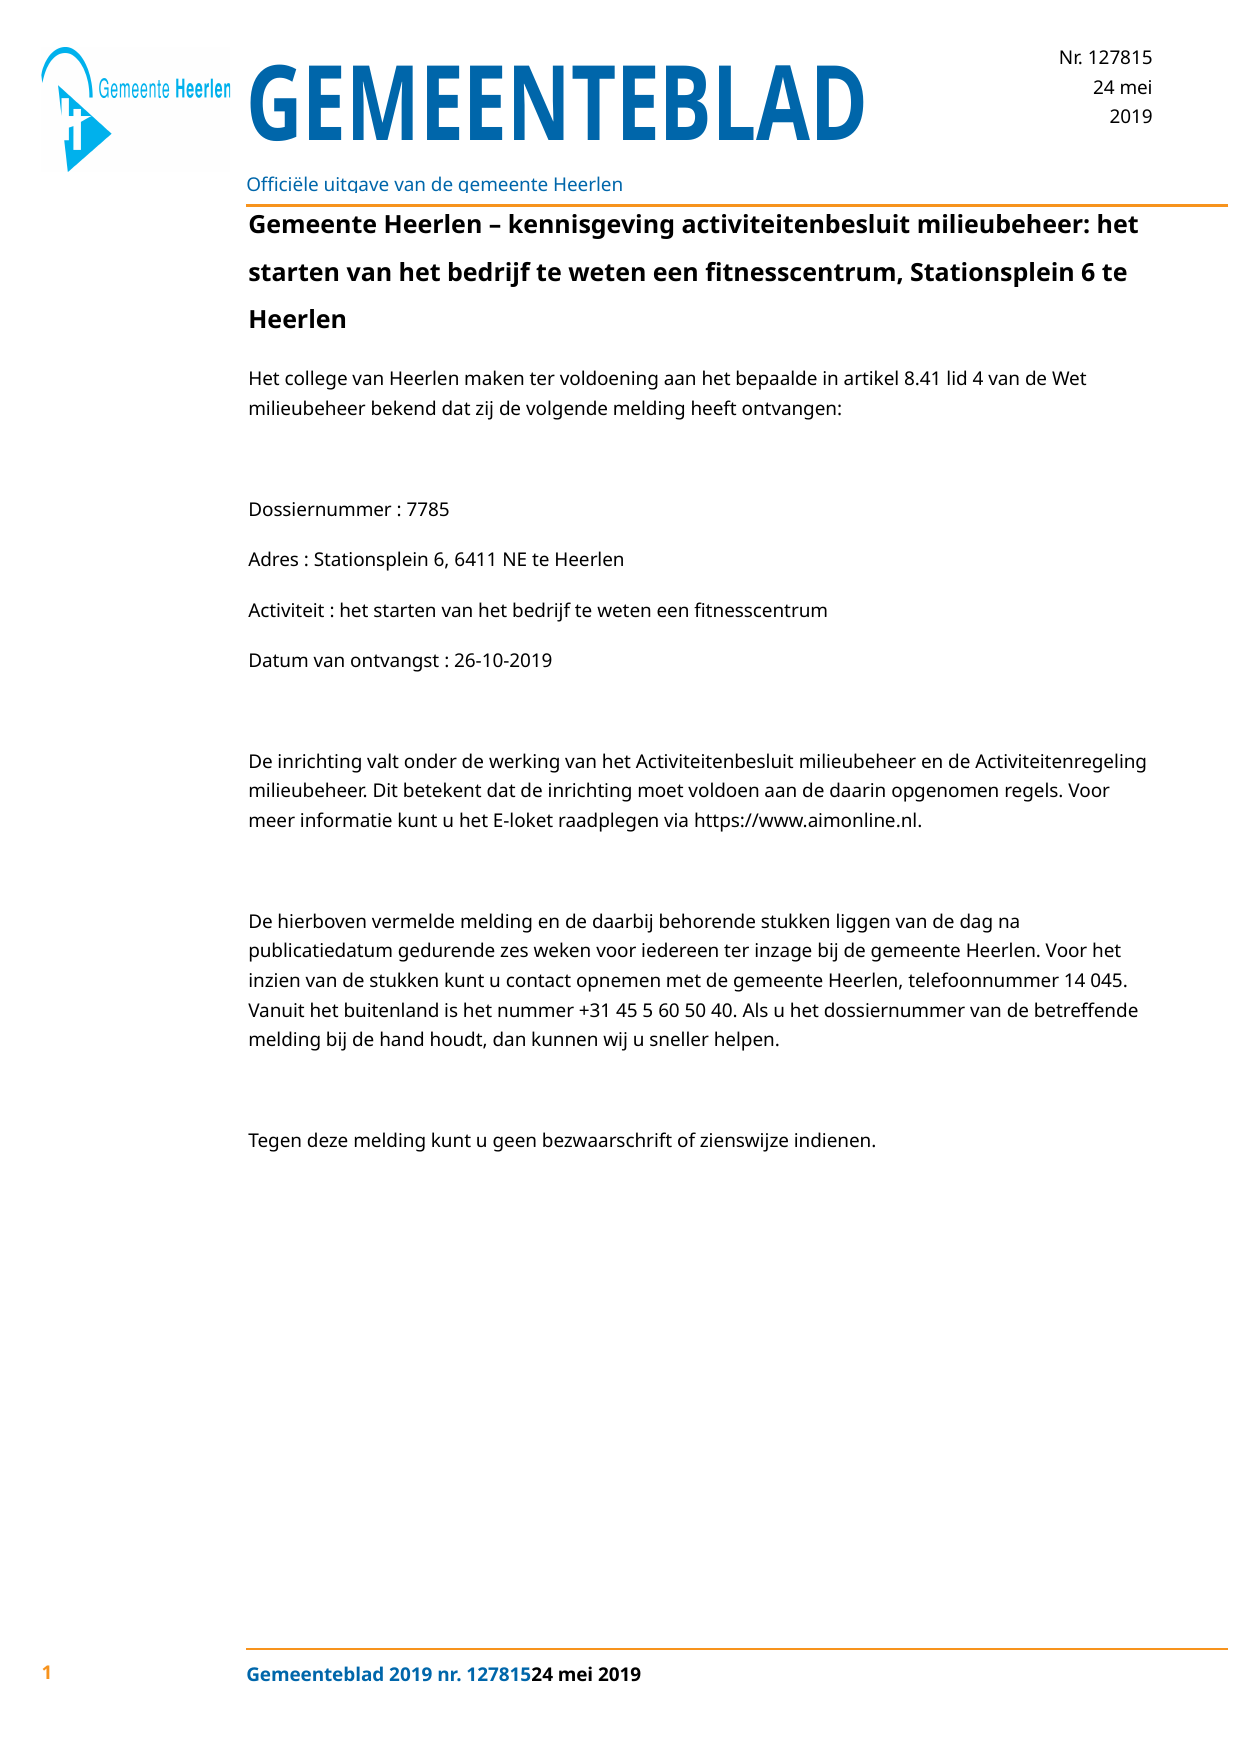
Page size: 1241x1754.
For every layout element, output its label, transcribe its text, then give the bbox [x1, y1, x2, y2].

text Adres : Stationsplein 6, 6411 NE te Heerlen [248, 546, 1152, 572]
text Dossiernummer : 7785 [248, 496, 1152, 522]
picture [41, 47, 58, 70]
text Datum van ontvangst : 26-10-2019 [248, 647, 1152, 673]
text Activiteit : het starten van het bedrijf te weten een fitnesscentrum [248, 597, 1152, 622]
text De inrichting valt onder de werking van het Activiteitenbesluit milieubeheer en de Activiteitenregeling milieubeheer. Dit betekent dat de inrichting moet voldoen aan de daarin opgenomen regels. Voor meer informatie kunt u het E-loket raadplegen via https://www.aimonline.nl. [248, 748, 1152, 833]
text De hierboven vermelde melding en de daarbij behorende stukken liggen van de dag na publicatiedatum gedurende zes weken voor iedereen ter inzage bij de gemeente Heerlen. Voor het inzien van de stukken kunt u contact opnemen met de gemeente Heerlen, telefoonnummer 14 045. Vanuit het buitenland is het nummer +31 45 5 60 50 40. Als u het dossiernummer van de betreffende melding bij de hand houdt, dan kunnen wij u sneller helpen. [248, 908, 1152, 1052]
text Het college van Heerlen maken ter voldoening aan het bepaalde in artikel 8.41 lid 4 van de Wet milieubeheer bekend dat zij de volgende melding heeft ontvangen: [248, 366, 1152, 421]
text Gemeente Heerlen – kennisgeving activiteitenbesluit milieubeheer: het starten van het bedrijf te weten een fitnesscentrum, Stationsplein 6 te Heerlen [248, 207, 1152, 336]
picture [41, 47, 231, 172]
text Tegen deze melding kunt u geen bezwaarschrift of zienswijze indienen. [248, 1127, 1152, 1153]
